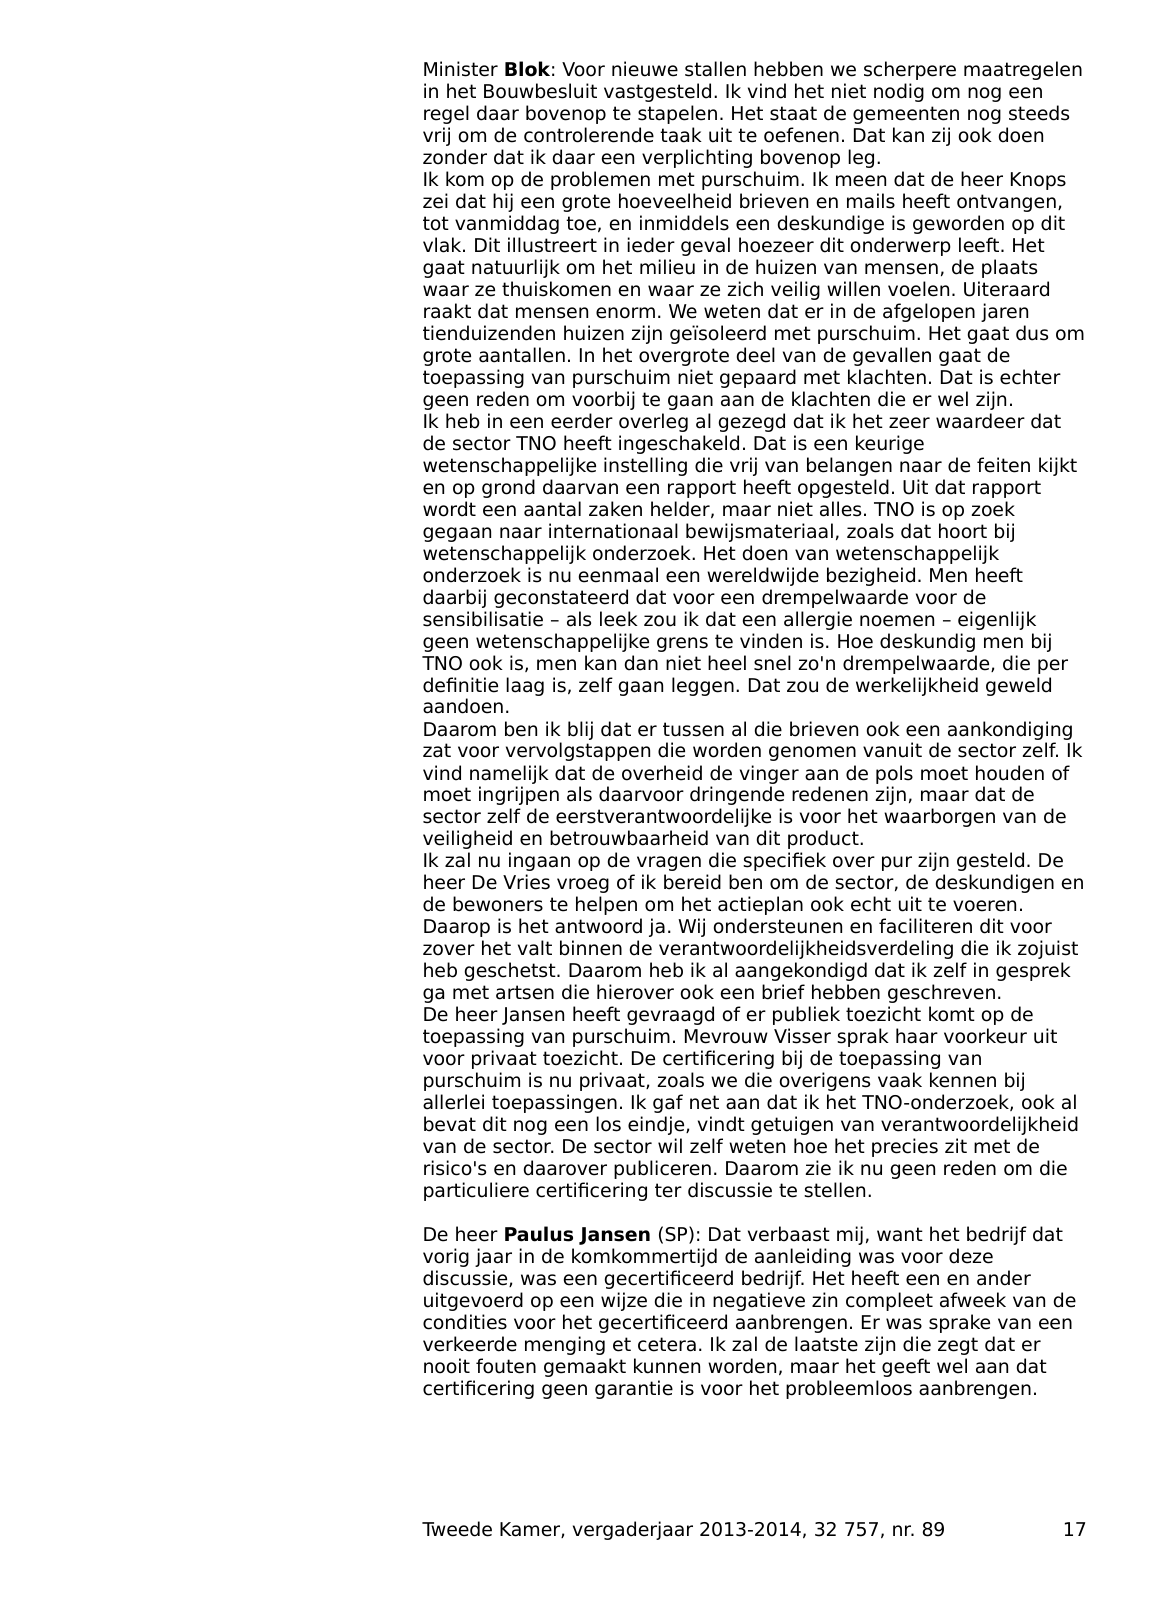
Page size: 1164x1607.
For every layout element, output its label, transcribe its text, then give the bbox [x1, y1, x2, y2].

text Ik kom op de problemen met purschuim. Ik meen dat de heer Knops zei dat hij een grote hoeveelheid brieven en mails heeft ontvangen, tot vanmiddag toe, en inmiddels een deskundige is geworden op dit vlak. Dit illustreert in ieder geval hoezeer dit onderwerp leeft. Het gaat natuurlijk om het milieu in de huizen van mensen, de plaats waar ze thuiskomen en waar ze zich veilig willen voelen. Uiteraard raakt dat mensen enorm. We weten dat er in de afgelopen jaren tienduizenden huizen zijn geïsoleerd met purschuim. Het gaat dus om grote aantallen. In het overgrote deel van de gevallen gaat de toepassing van purschuim niet gepaard met klachten. Dat is echter geen reden om voorbij te gaan aan de klachten die er wel zijn. [422, 169, 1087, 411]
text De heer Jansen heeft gevraagd of er publiek toezicht komt op de toepassing van purschuim. Mevrouw Visser sprak haar voorkeur uit voor privaat toezicht. De certificering bij de toepassing van purschuim is nu privaat, zoals we die overigens vaak kennen bij allerlei toepassingen. Ik gaf net aan dat ik het TNO-onderzoek, ook al bevat dit nog een los eindje, vindt getuigen van verantwoordelijkheid van de sector. De sector wil zelf weten hoe het precies zit met de risico's en daarover publiceren. Daarom zie ik nu geen reden om die particuliere certificering ter discussie te stellen. [422, 1004, 1087, 1202]
text Ik zal nu ingaan op de vragen die specifiek over pur zijn gesteld. De heer De Vries vroeg of ik bereid ben om de sector, de deskundigen en de bewoners te helpen om het actieplan ook echt uit te voeren. Daarop is het antwoord ja. Wij ondersteunen en faciliteren dit voor zover het valt binnen de verantwoordelijkheidsverdeling die ik zojuist heb geschetst. Daarom heb ik al aangekondigd dat ik zelf in gesprek ga met artsen die hierover ook een brief hebben geschreven. [422, 850, 1087, 1004]
text Daarom ben ik blij dat er tussen al die brieven ook een aankondiging zat voor vervolgstappen die worden genomen vanuit de sector zelf. Ik vind namelijk dat de overheid de vinger aan de pols moet houden of moet ingrijpen als daarvoor dringende redenen zijn, maar dat de sector zelf de eerstverantwoordelijke is voor het waarborgen van de veiligheid en betrouwbaarheid van dit product. [422, 718, 1087, 850]
text Ik heb in een eerder overleg al gezegd dat ik het zeer waardeer dat de sector TNO heeft ingeschakeld. Dat is een keurige wetenschappelijke instelling die vrij van belangen naar de feiten kijkt en op grond daarvan een rapport heeft opgesteld. Uit dat rapport wordt een aantal zaken helder, maar niet alles. TNO is op zoek gegaan naar internationaal bewijsmateriaal, zoals dat hoort bij wetenschappelijk onderzoek. Het doen van wetenschappelijk onderzoek is nu eenmaal een wereldwijde bezigheid. Men heeft daarbij geconstateerd dat voor een drempelwaarde voor de sensibilisatie – als leek zou ik dat een allergie noemen – eigenlijk geen wetenschappelijke grens te vinden is. Hoe deskundig men bij TNO ook is, men kan dan niet heel snel zo'n drempelwaarde, die per definitie laag is, zelf gaan leggen. Dat zou de werkelijkheid geweld aandoen. [422, 411, 1087, 718]
text De heer Paulus Jansen (SP): Dat verbaast mij, want het bedrijf dat vorig jaar in de komkommertijd de aanleiding was voor deze discussie, was een gecertificeerd bedrijf. Het heeft een en ander uitgevoerd op een wijze die in negatieve zin compleet afweek van de condities voor het gecertificeerd aanbrengen. Er was sprake van een verkeerde menging et cetera. Ik zal de laatste zijn die zegt dat er nooit fouten gemaakt kunnen worden, maar het geeft wel aan dat certificering geen garantie is voor het probleemloos aanbrengen. [422, 1224, 1087, 1400]
text Minister Blok: Voor nieuwe stallen hebben we scherpere maatregelen in het Bouwbesluit vastgesteld. Ik vind het niet nodig om nog een regel daar bovenop te stapelen. Het staat de gemeenten nog steeds vrij om de controlerende taak uit te oefenen. Dat kan zij ook doen zonder dat ik daar een verplichting bovenop leg. [422, 59, 1087, 169]
